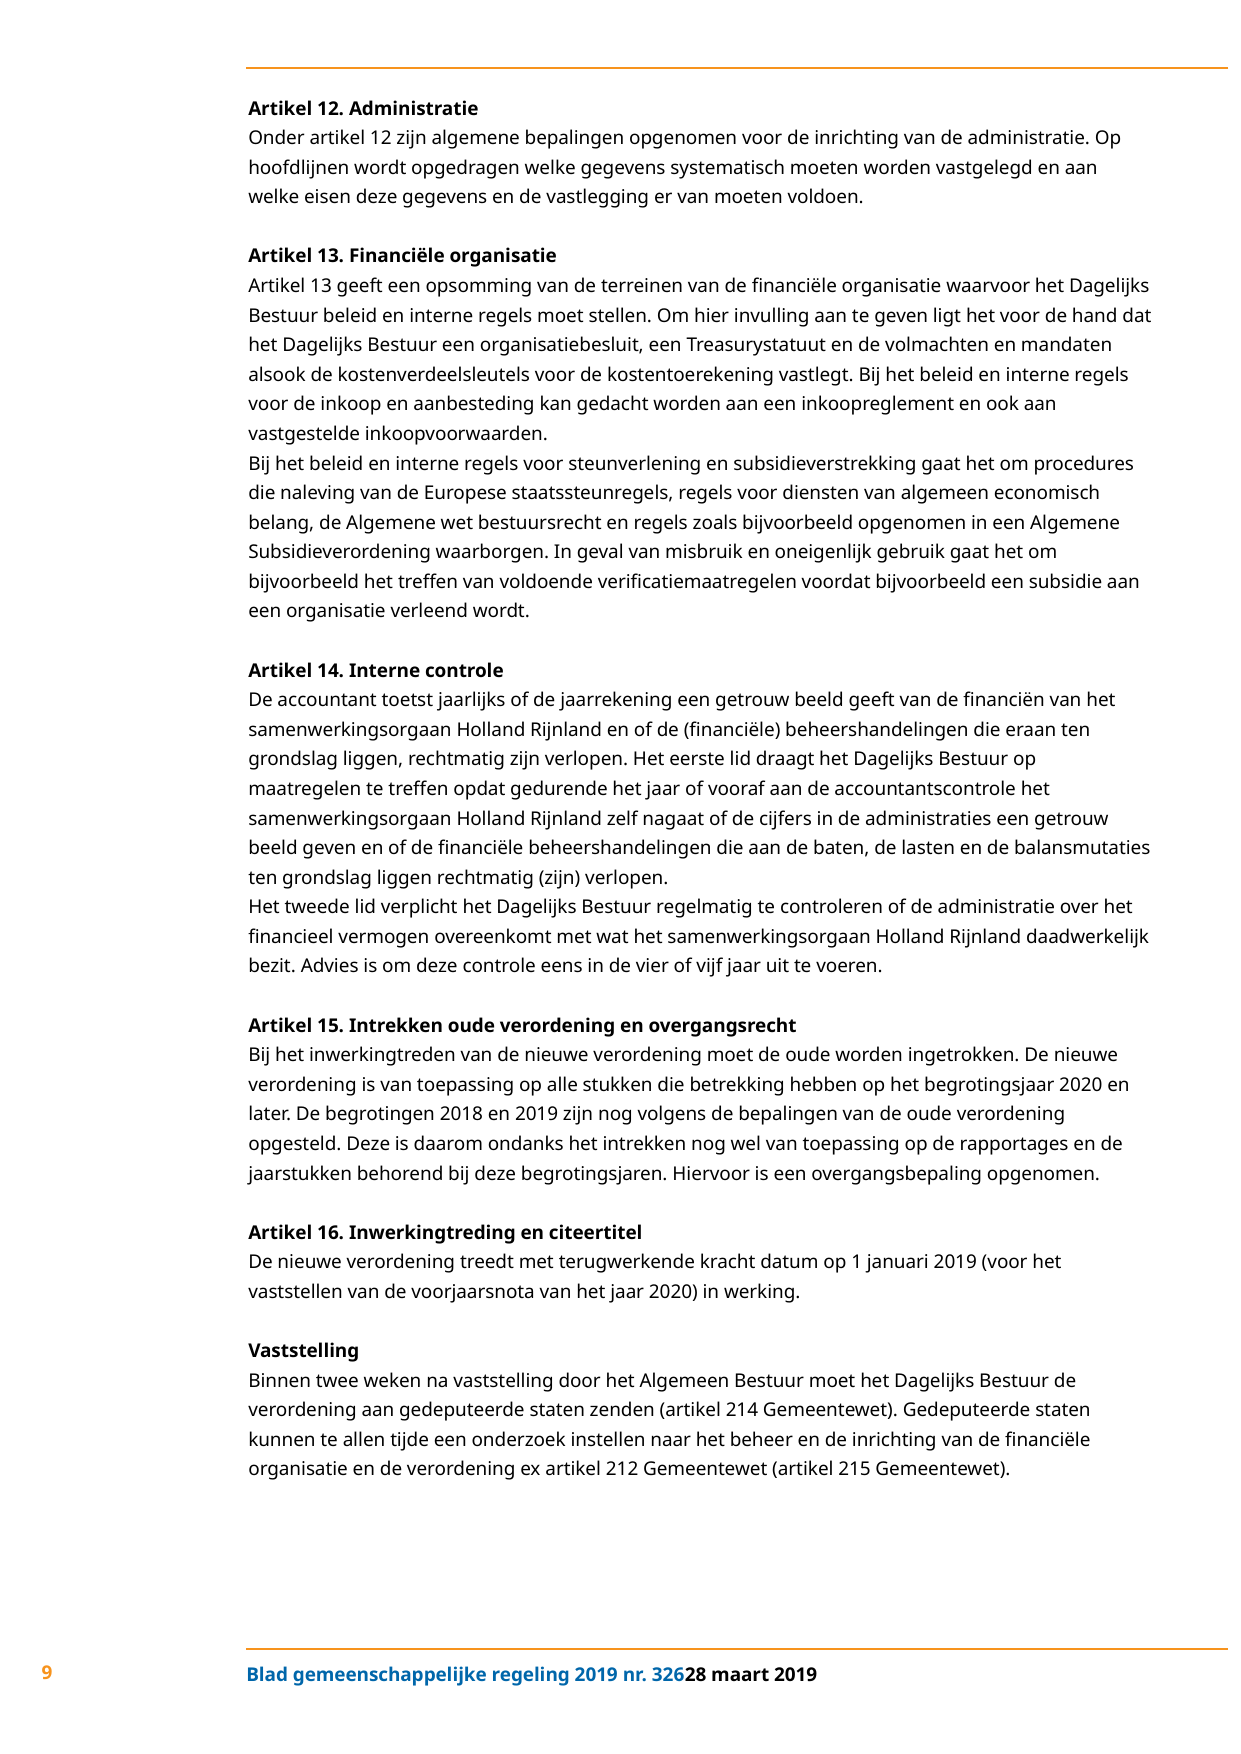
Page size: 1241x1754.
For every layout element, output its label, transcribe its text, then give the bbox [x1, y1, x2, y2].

text Artikel 13 geeft een opsomming van de terreinen van de financiële organisatie waarvoor het Dagelijks Bestuur beleid en interne regels moet stellen. Om hier invulling aan te geven ligt het voor de hand dat het Dagelijks Bestuur een organisatiebesluit, een Treasurystatuut en de volmachten en mandaten alsook de kostenverdeelsleutels voor de kostentoerekening vastlegt. Bij het beleid en interne regels voor de inkoop en aanbesteding kan gedacht worden aan een inkoopreglement en ook aan vastgestelde inkoopvoorwaarden. [248, 272, 1152, 446]
text Artikel 13. Financiële organisatie [248, 243, 1152, 268]
text Artikel 15. Intrekken oude verordening en overgangsrecht [248, 1012, 1152, 1038]
picture [41, 47, 231, 172]
text De accountant toetst jaarlijks of de jaarrekening een getrouw beeld geeft van de financiën van het samenwerkingsorgaan Holland Rijnland en of de (financiële) beheershandelingen die eraan ten grondslag liggen, rechtmatig zijn verlopen. Het eerste lid draagt het Dagelijks Bestuur op maatregelen te treffen opdat gedurende het jaar of vooraf aan de accountantscontrole het samenwerkingsorgaan Holland Rijnland zelf nagaat of de cijfers in de administraties een getrouw beeld geven en of de financiële beheershandelingen die aan de baten, de lasten en de balansmutaties ten grondslag liggen rechtmatig (zijn) verlopen. [248, 686, 1152, 890]
text Bij het inwerkingtreden van de nieuwe verordening moet de oude worden ingetrokken. De nieuwe verordening is van toepassing op alle stukken die betrekking hebben op het begrotingsjaar 2020 en later. De begrotingen 2018 en 2019 zijn nog volgens de bepalingen van de oude verordening opgesteld. Deze is daarom ondanks het intrekken nog wel van toepassing op de rapportages en de jaarstukken behorend bij deze begrotingsjaren. Hiervoor is een overgangsbepaling opgenomen. [248, 1041, 1152, 1186]
text Artikel 12. Administratie [248, 95, 1152, 121]
text Bij het beleid en interne regels voor steunverlening en subsidieverstrekking gaat het om procedures die naleving van de Europese staatssteunregels, regels voor diensten van algemeen economisch belang, de Algemene wet bestuursrecht en regels zoals bijvoorbeeld opgenomen in een Algemene Subsidieverordening waarborgen. In geval van misbruik en oneigenlijk gebruik gaat het om bijvoorbeeld het treffen van voldoende verificatiemaatregelen voordat bijvoorbeeld een subsidie aan een organisatie verleend wordt. [248, 450, 1152, 623]
text Vaststelling [248, 1337, 1152, 1363]
text Binnen twee weken na vaststelling door het Algemeen Bestuur moet het Dagelijks Bestuur de verordening aan gedeputeerde staten zenden (artikel 214 Gemeentewet). Gedeputeerde staten kunnen te allen tijde een onderzoek instellen naar het beheer en de inrichting van de financiële organisatie en de verordening ex artikel 212 Gemeentewet (artikel 215 Gemeentewet). [248, 1367, 1152, 1481]
text Het tweede lid verplicht het Dagelijks Bestuur regelmatig te controleren of de administratie over het financieel vermogen overeenkomt met wat het samenwerkingsorgaan Holland Rijnland daadwerkelijk bezit. Advies is om deze controle eens in de vier of vijf jaar uit te voeren. [248, 893, 1152, 978]
text Onder artikel 12 zijn algemene bepalingen opgenomen voor de inrichting van de administratie. Op hoofdlijnen wordt opgedragen welke gegevens systematisch moeten worden vastgelegd en aan welke eisen deze gegevens en de vastlegging er van moeten voldoen. [248, 124, 1152, 209]
text Artikel 14. Interne controle [248, 657, 1152, 683]
text De nieuwe verordening treedt met terugwerkende kracht datum op 1 januari 2019 (voor het vaststellen van de voorjaarsnota van het jaar 2020) in werking. [248, 1248, 1152, 1304]
text Artikel 16. Inwerkingtreding en citeertitel [248, 1219, 1152, 1245]
